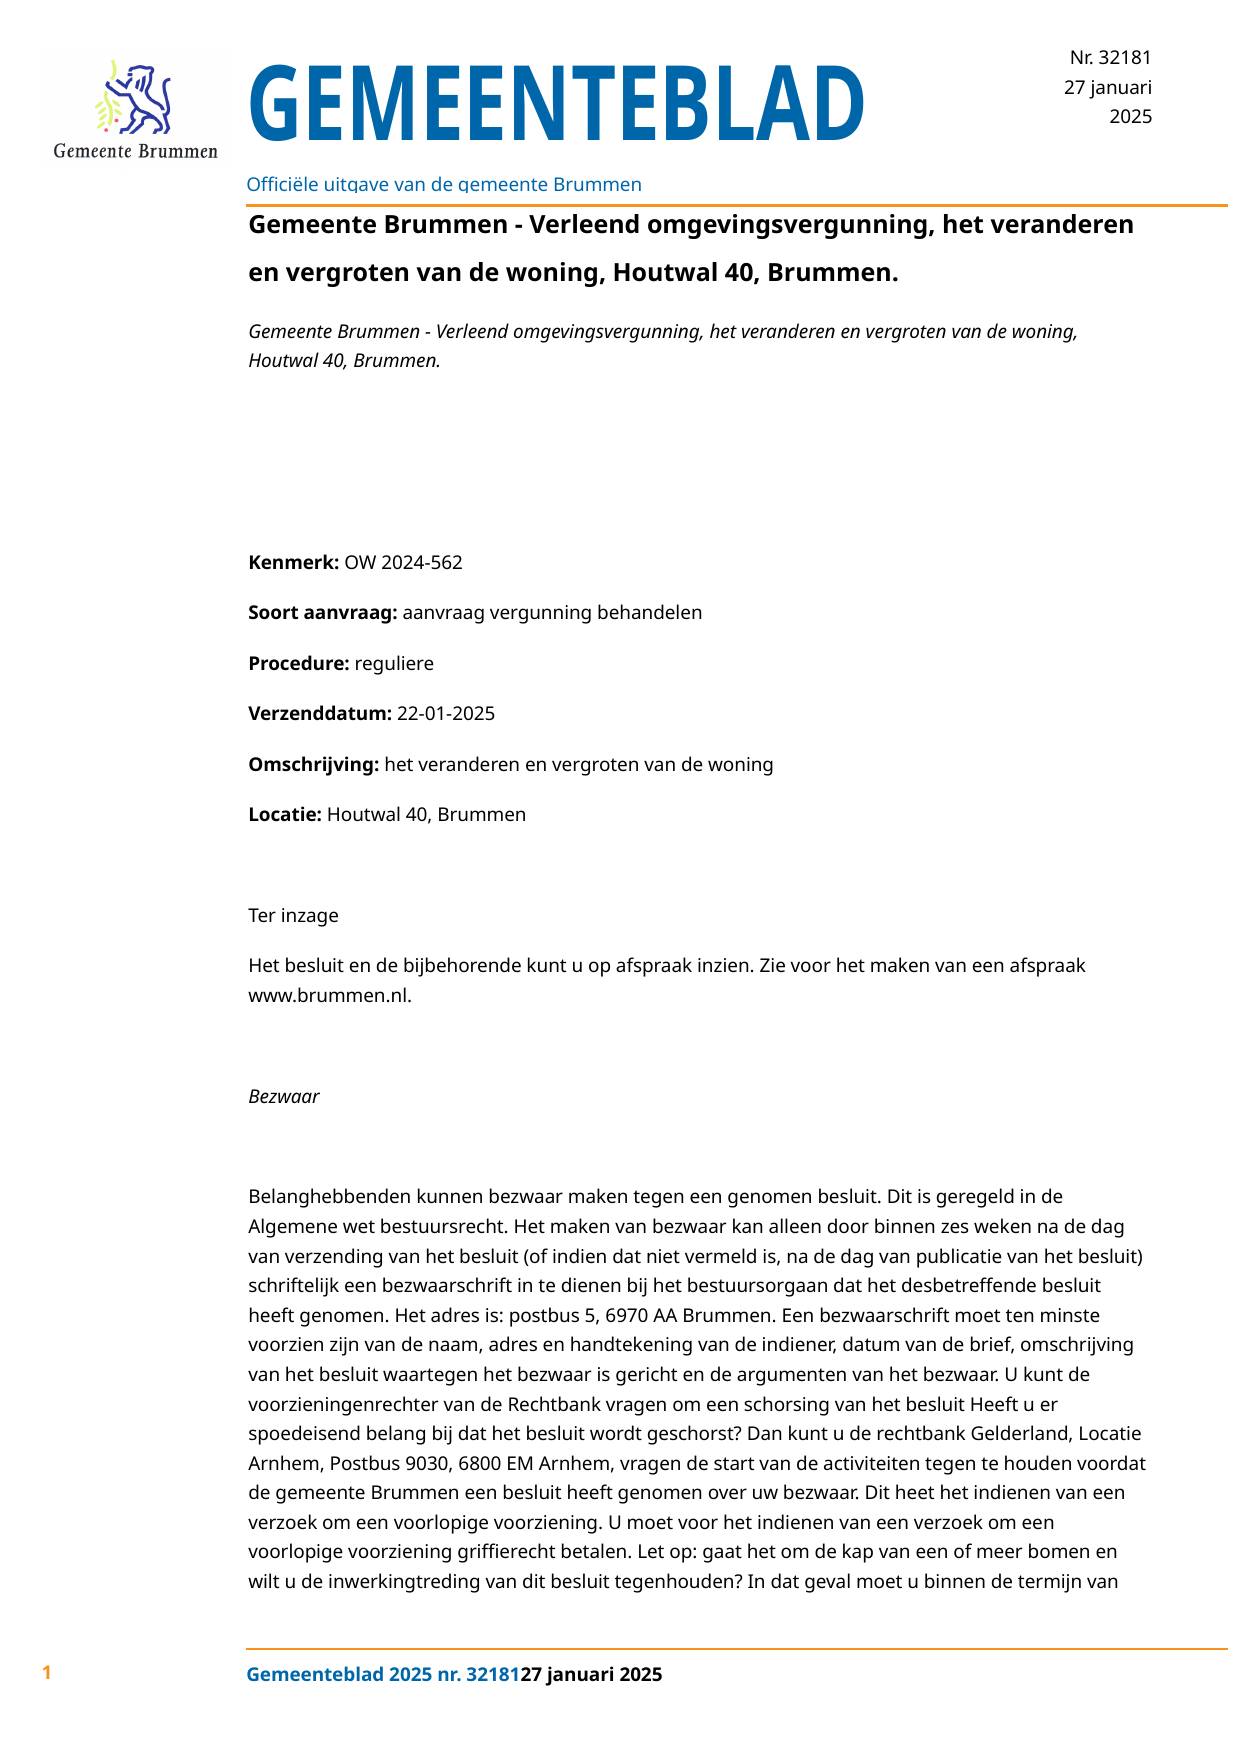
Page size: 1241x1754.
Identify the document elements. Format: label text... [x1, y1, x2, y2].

text Het besluit en de bijbehorende kunt u op afspraak inzien. Zie voor het maken van een afspraak www.brummen.nl. [248, 952, 1152, 1008]
text Omschrijving: het veranderen en vergroten van de woning [248, 751, 1152, 777]
text Gemeente Brummen - Verleend omgevingsvergunning, het veranderen en vergroten van de woning, Houtwal 40, Brummen. [248, 318, 1152, 373]
text Locatie: Houtwal 40, Brummen [248, 801, 1152, 827]
text Bezwaar [248, 1083, 1152, 1109]
text Gemeente Brummen - Verleend omgevingsvergunning, het veranderen en vergroten van de woning, Houtwal 40, Brummen. [248, 207, 1152, 288]
text Verzenddatum: 22-01-2025 [248, 700, 1152, 726]
text Ter inzage [248, 902, 1152, 928]
text Kenmerk: OW 2024-562 [248, 549, 1152, 575]
text Procedure: reguliere [248, 650, 1152, 676]
picture [41, 47, 231, 172]
text Belanghebbenden kunnen bezwaar maken tegen een genomen besluit. Dit is geregeld in de Algemene wet bestuursrecht. Het maken van bezwaar kan alleen door binnen zes weken na de dag van verzending van het besluit (of indien dat niet vermeld is, na de dag van publicatie van het besluit) schriftelijk een bezwaarschrift in te dienen bij het bestuursorgaan dat het desbetreffende besluit heeft genomen. Het adres is: postbus 5, 6970 AA Brummen. Een bezwaarschrift moet ten minste voorzien zijn van de naam, adres en handtekening van de indiener, datum van de brief, omschrijving van het besluit waartegen het bezwaar is gericht en de argumenten van het bezwaar. U kunt de voorzieningenrechter van de Rechtbank vragen om een schorsing van het besluit Heeft u er spoedeisend belang bij dat het besluit wordt geschorst? Dan kunt u de rechtbank Gelderland, Locatie Arnhem, Postbus 9030, 6800 EM Arnhem, vragen de start van de activiteiten tegen te houden voordat de gemeente Brummen een besluit heeft genomen over uw bezwaar. Dit heet het indienen van een verzoek om een voorlopige voorziening. U moet voor het indienen van een verzoek om een voorlopige voorziening griffierecht betalen. Let op: gaat het om de kap van een of meer bomen en wilt u de inwerkingtreding van dit besluit tegenhouden? In dat geval moet u binnen de termijn van [248, 1184, 1152, 1594]
text Soort aanvraag: aanvraag vergunning behandelen [248, 599, 1152, 625]
